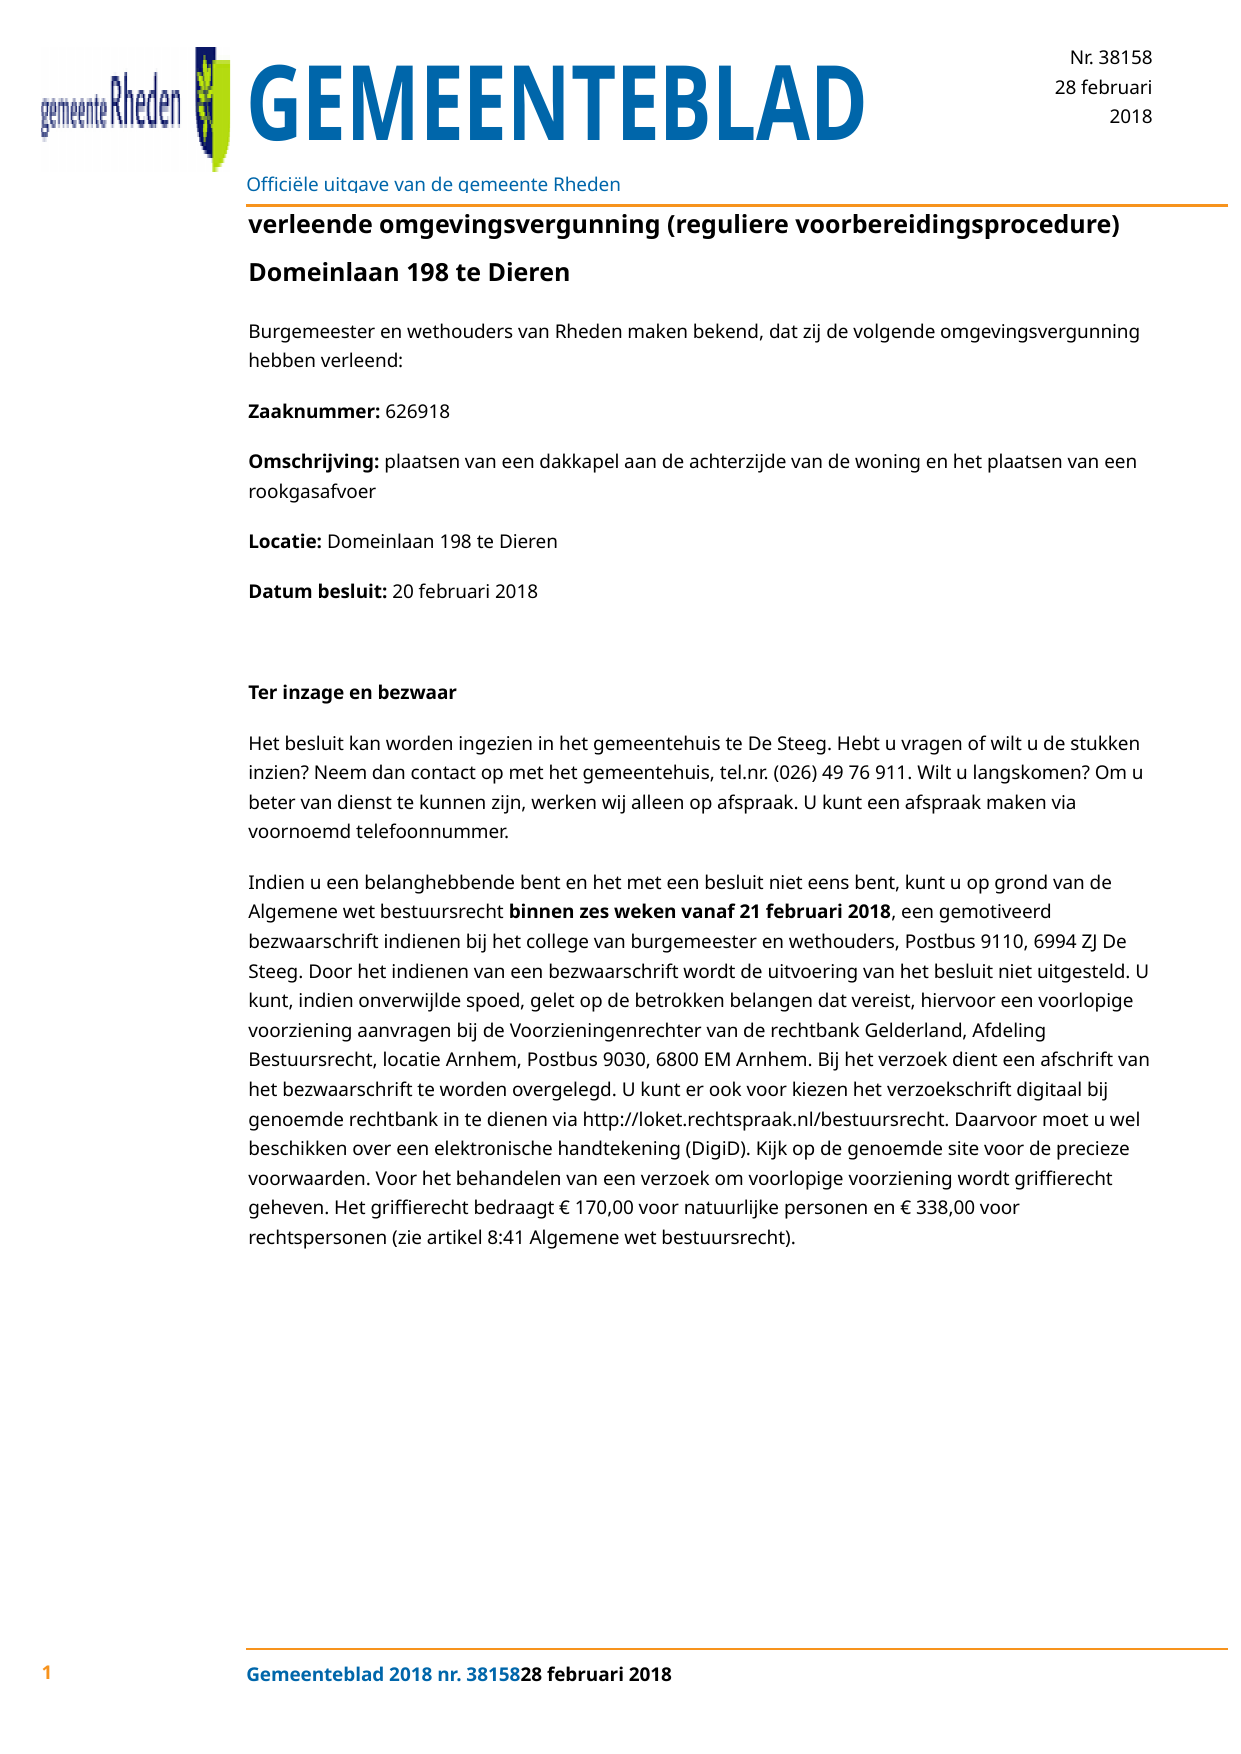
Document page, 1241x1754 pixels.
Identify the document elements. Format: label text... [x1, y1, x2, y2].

text Ter inzage en bezwaar [248, 679, 1152, 705]
text Zaaknummer: 626918 [248, 398, 1152, 424]
text Locatie: Domeinlaan 198 te Dieren [248, 528, 1152, 554]
text Burgemeester en wethouders van Rheden maken bekend, dat zij de volgende omgevingsvergunning hebben verleend: [248, 318, 1152, 373]
text Datum besluit: 20 februari 2018 [248, 579, 1152, 604]
text verleende omgevingsvergunning (reguliere voorbereidingsprocedure) Domeinlaan 198 te Dieren [248, 207, 1152, 288]
text Omschrijving: plaatsen van een dakkapel aan de achterzijde van de woning en het plaatsen van een rookgasafvoer [248, 448, 1152, 504]
picture [41, 47, 231, 172]
text Het besluit kan worden ingezien in het gemeentehuis te De Steeg. Hebt u vragen of wilt u de stukken inzien? Neem dan contact op met het gemeentehuis, tel.nr. (026) 49 76 911. Wilt u langskomen? Om u beter van dienst te kunnen zijn, werken wij alleen op afspraak. U kunt een afspraak maken via voornoemd telefoonnummer. [248, 730, 1152, 844]
text Indien u een belanghebbende bent en het met een besluit niet eens bent, kunt u op grond van de Algemene wet bestuursrecht binnen zes weken vanaf 21 februari 2018, een gemotiveerd bezwaarschrift indienen bij het college van burgemeester en wethouders, Postbus 9110, 6994 ZJ De Steeg. Door het indienen van een bezwaarschrift wordt de uitvoering van het besluit niet uitgesteld. U kunt, indien onverwijlde spoed, gelet op de betrokken belangen dat vereist, hiervoor een voorlopige voorziening aanvragen bij de Voorzieningenrechter van de rechtbank Gelderland, Afdeling Bestuursrecht, locatie Arnhem, Postbus 9030, 6800 EM Arnhem. Bij het verzoek dient een afschrift van het bezwaarschrift te worden overgelegd. U kunt er ook voor kiezen het verzoekschrift digitaal bij genoemde rechtbank in te dienen via http://loket.rechtspraak.nl/bestuursrecht. Daarvoor moet u wel beschikken over een elektronische handtekening (DigiD). Kijk op de genoemde site voor de precieze voorwaarden. Voor het behandelen van een verzoek om voorlopige voorziening wordt griffierecht geheven. Het griffierecht bedraagt € 170,00 voor natuurlijke personen en € 338,00 voor rechtspersonen (zie artikel 8:41 Algemene wet bestuursrecht). [248, 869, 1152, 1250]
